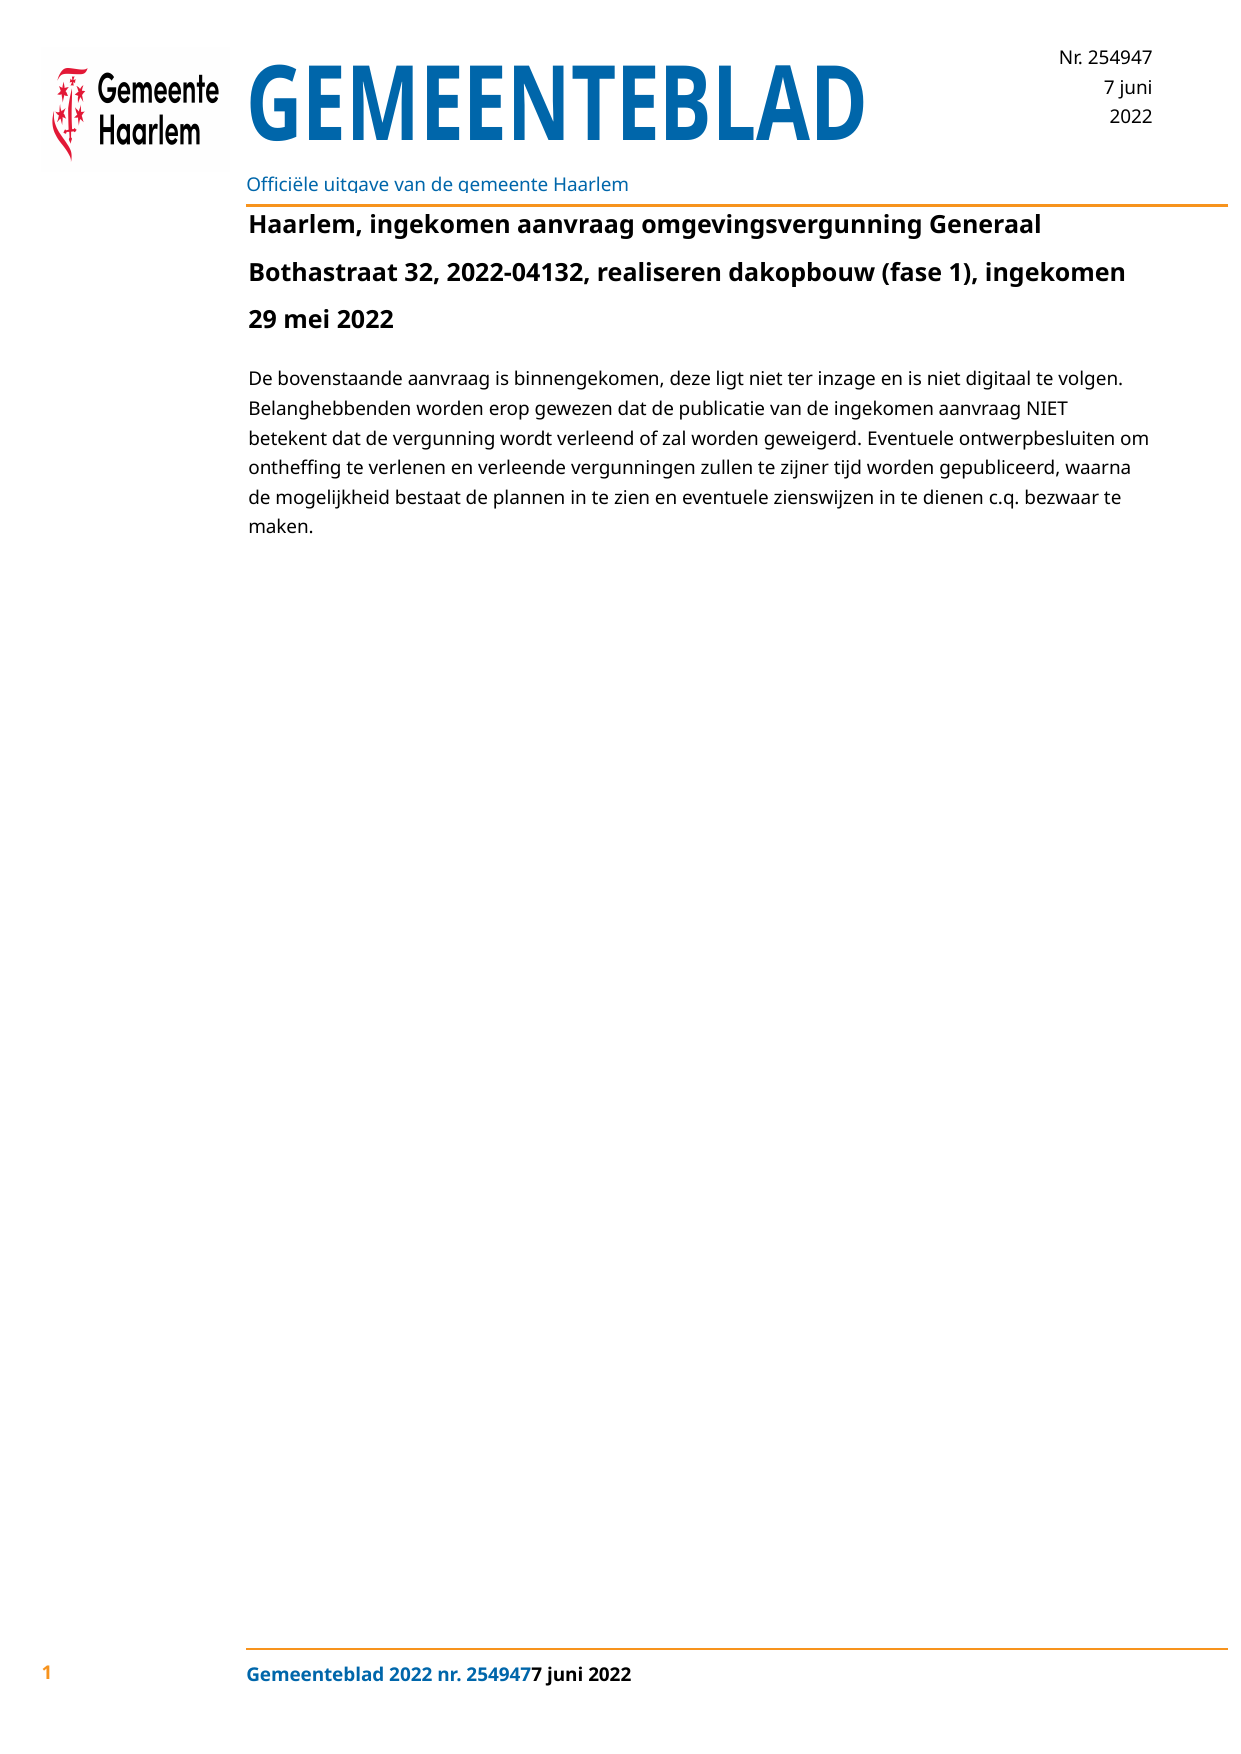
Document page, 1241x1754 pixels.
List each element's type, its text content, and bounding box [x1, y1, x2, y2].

text Haarlem, ingekomen aanvraag omgevingsvergunning Generaal Bothastraat 32, 2022-04132, realiseren dakopbouw (fase 1), ingekomen 29 mei 2022 [248, 207, 1152, 336]
text De bovenstaande aanvraag is binnengekomen, deze ligt niet ter inzage en is niet digitaal te volgen. Belanghebbenden worden erop gewezen dat de publicatie van de ingekomen aanvraag NIET betekent dat de vergunning wordt verleend of zal worden geweigerd. Eventuele ontwerpbesluiten om ontheffing te verlenen en verleende vergunningen zullen te zijner tijd worden gepubliceerd, waarna de mogelijkheid bestaat de plannen in te zien en eventuele zienswijzen in te dienen c.q. bezwaar te maken. [248, 366, 1152, 539]
picture [41, 47, 231, 172]
